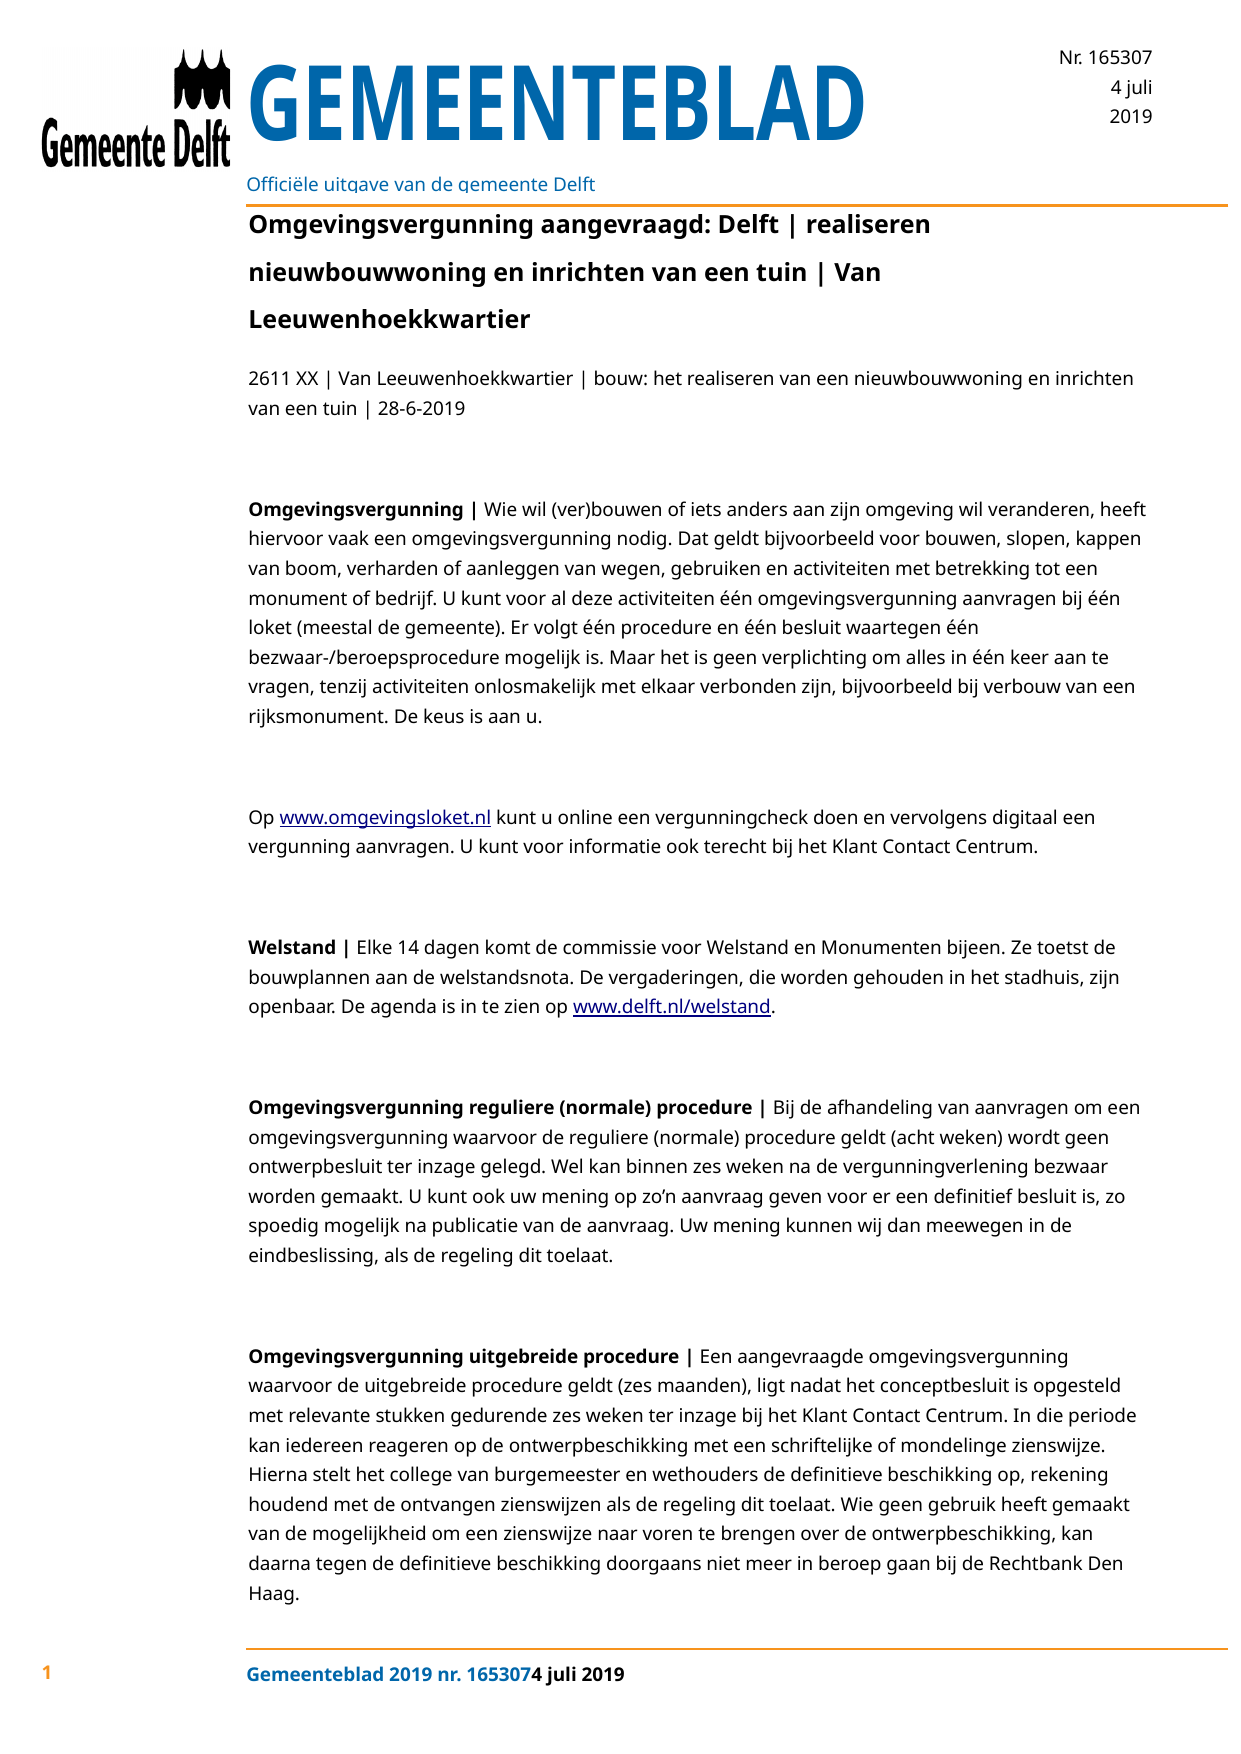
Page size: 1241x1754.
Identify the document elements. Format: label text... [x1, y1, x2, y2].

text Welstand | Elke 14 dagen komt de commissie voor Welstand en Monumenten bijeen. Ze toetst de bouwplannen aan de welstandsnota. De vergaderingen, die worden gehouden in het stadhuis, zijn openbaar. De agenda is in te zien op www.delft.nl/welstand. [248, 934, 1152, 1019]
text Op www.omgevingsloket.nl kunt u online een vergunningcheck doen en vervolgens digitaal een vergunning aanvragen. U kunt voor informatie ook terecht bij het Klant Contact Centrum. [248, 804, 1152, 859]
text Omgevingsvergunning aangevraagd: Delft | realiseren nieuwbouwwoning en inrichten van een tuin | Van Leeuwenhoekkwartier [248, 207, 1152, 336]
picture [41, 47, 231, 172]
text Omgevingsvergunning | Wie wil (ver)bouwen of iets anders aan zijn omgeving wil veranderen, heeft hiervoor vaak een omgevingsvergunning nodig. Dat geldt bijvoorbeeld voor bouwen, slopen, kappen van boom, verharden of aanleggen van wegen, gebruiken en activiteiten met betrekking tot een monument of bedrijf. U kunt voor al deze activiteiten één omgevingsvergunning aanvragen bij één loket (meestal de gemeente). Er volgt één procedure en één besluit waartegen één bezwaar-/beroepsprocedure mogelijk is. Maar het is geen verplichting om alles in één keer aan te vragen, tenzij activiteiten onlosmakelijk met elkaar verbonden zijn, bijvoorbeeld bij verbouw van een rijksmonument. De keus is aan u. [248, 496, 1152, 729]
text 2611 XX | Van Leeuwenhoekkwartier | bouw: het realiseren van een nieuwbouwwoning en inrichten van een tuin | 28-6-2019 [248, 366, 1152, 421]
text Omgevingsvergunning uitgebreide procedure | Een aangevraagde omgevingsvergunning waarvoor de uitgebreide procedure geldt (zes maanden), ligt nadat het conceptbesluit is opgesteld met relevante stukken gedurende zes weken ter inzage bij het Klant Contact Centrum. In die periode kan iedereen reageren op de ontwerpbeschikking met een schriftelijke of mondelinge zienswijze. Hierna stelt het college van burgemeester en wethouders de definitieve beschikking op, rekening houdend met de ontvangen zienswijzen als de regeling dit toelaat. Wie geen gebruik heeft gemaakt van de mogelijkheid om een zienswijze naar voren te brengen over de ontwerpbeschikking, kan daarna tegen de definitieve beschikking doorgaans niet meer in beroep gaan bij de Rechtbank Den Haag. [248, 1343, 1152, 1605]
text Omgevingsvergunning reguliere (normale) procedure | Bij de afhandeling van aanvragen om een omgevingsvergunning waarvoor de reguliere (normale) procedure geldt (acht weken) wordt geen ontwerpbesluit ter inzage gelegd. Wel kan binnen zes weken na de vergunningverlening bezwaar worden gemaakt. U kunt ook uw mening op zo’n aanvraag geven voor er een definitief besluit is, zo spoedig mogelijk na publicatie van de aanvraag. Uw mening kunnen wij dan meewegen in de eindbeslissing, als de regeling dit toelaat. [248, 1094, 1152, 1268]
